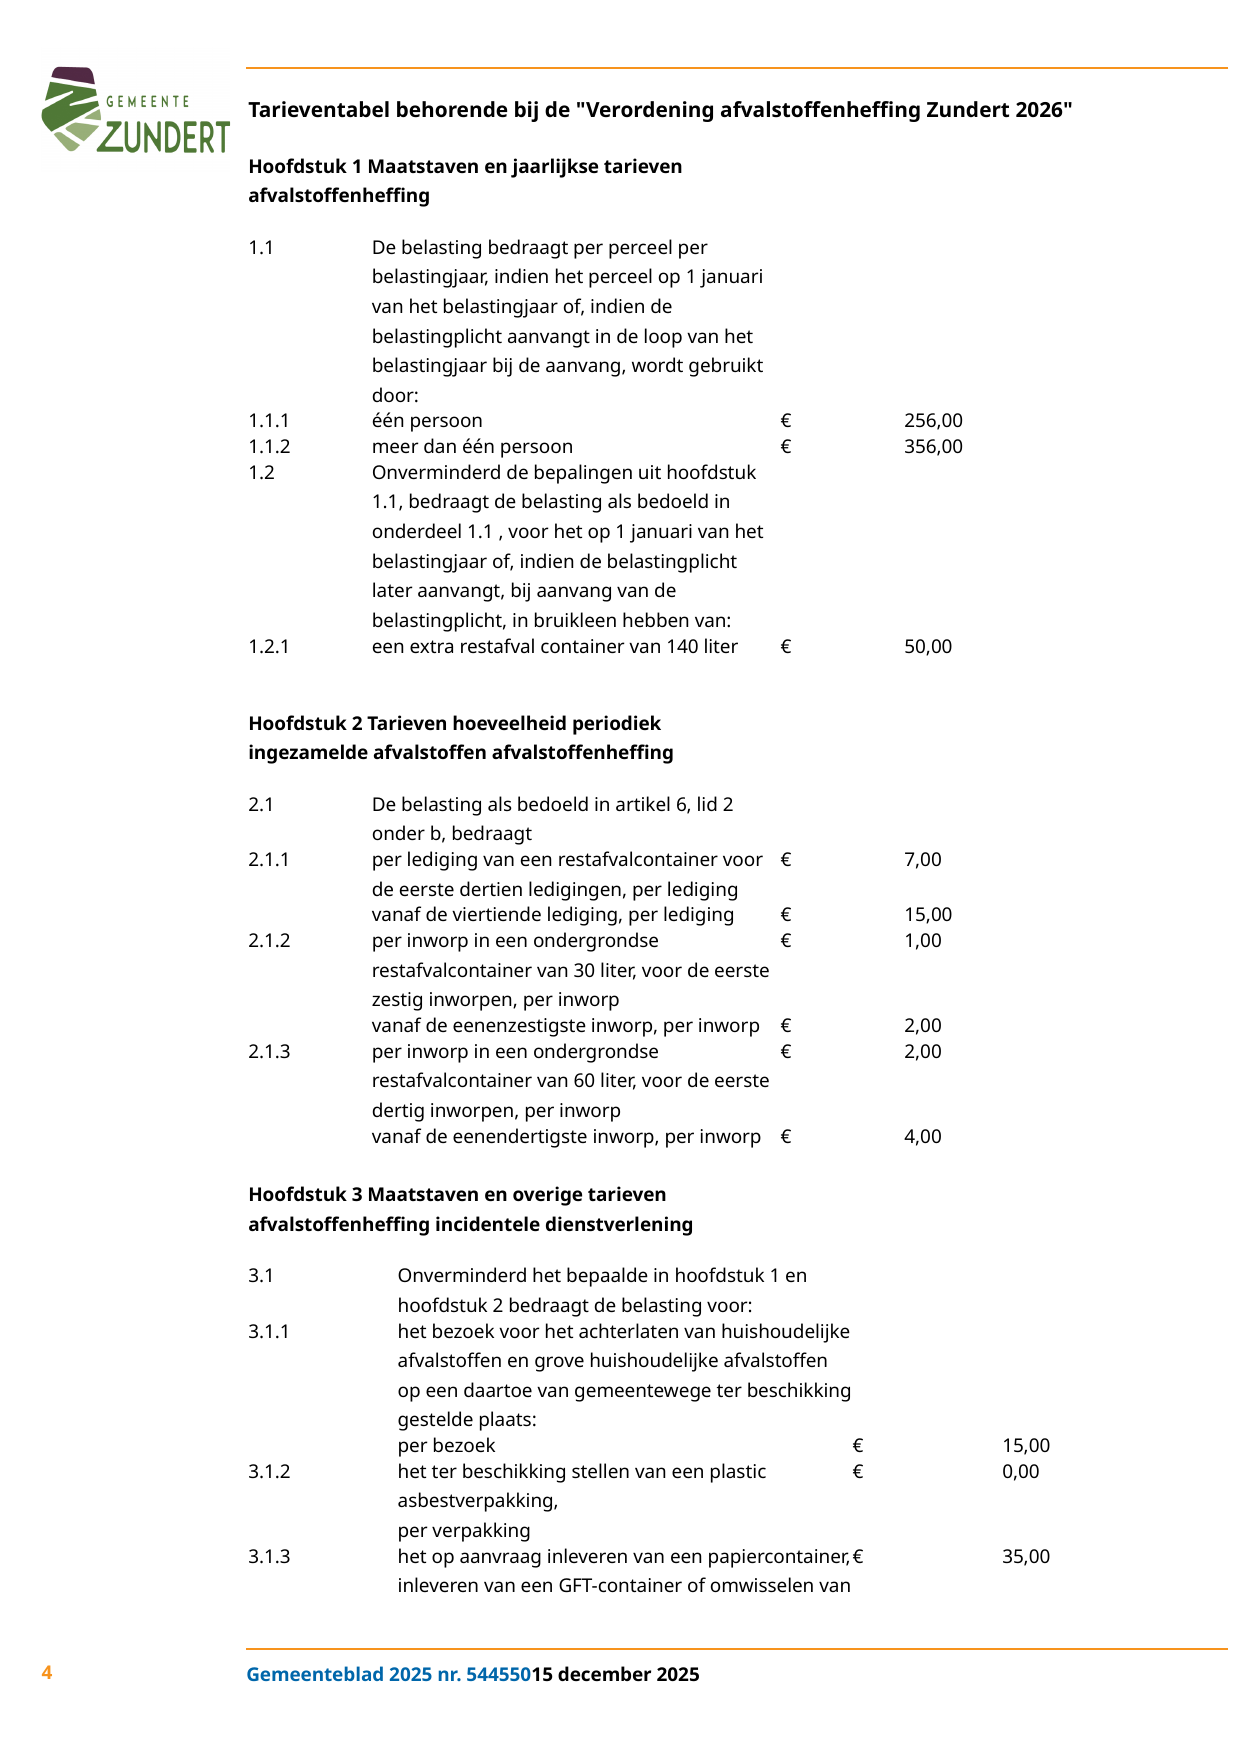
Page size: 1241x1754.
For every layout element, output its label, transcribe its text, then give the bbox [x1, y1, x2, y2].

table_cell € [853, 1458, 1002, 1543]
table_cell [248, 659, 372, 684]
table_header [853, 1182, 1002, 1237]
table_cell De belasting als bedoeld in artikel 6, lid 2 onder b, bedraagt [372, 791, 780, 846]
table_cell per inworp in een ondergrondse restafvalcontainer van 30 liter, voor de eerste zestig inworpen, per inworp [372, 928, 780, 1012]
table_cell 2.1.2 [248, 928, 372, 1012]
table_cell [248, 1123, 372, 1149]
table_cell [904, 208, 1028, 234]
table_cell 2.1.3 [248, 1038, 372, 1123]
table_cell 4,00 [904, 1123, 1028, 1149]
table_cell [372, 765, 780, 791]
table_cell 1.2 [248, 459, 372, 633]
table_cell [248, 902, 372, 927]
table_cell 356,00 [904, 434, 1152, 459]
table_cell [780, 234, 904, 408]
table_cell Onverminderd de bepalingen uit hoofdstuk 1.1, bedraagt de belasting als bedoeld in onderdeel 1.1 , voor het op 1 januari van het belastingjaar of, indien de belastingplicht later aanvangt, bij aanvang van de belastingplicht, in bruikleen hebben van: [372, 459, 780, 633]
table_cell [248, 1433, 397, 1458]
table_cell [780, 765, 904, 791]
table_cell € [780, 1123, 904, 1149]
table_cell één persoon [372, 408, 780, 433]
table_cell [780, 791, 904, 846]
table_cell € [853, 1543, 1002, 1598]
table_cell € [780, 408, 904, 433]
table_cell meer dan één persoon [372, 434, 780, 459]
table_cell het ter beschikking stellen van een plastic asbestverpakking, per verpakking [398, 1458, 852, 1543]
table_cell 15,00 [1002, 1433, 1152, 1458]
table_cell 2,00 [904, 1038, 1028, 1123]
table_cell [904, 659, 1152, 684]
table_cell [853, 1263, 1002, 1318]
table_cell 35,00 [1002, 1543, 1152, 1598]
table_cell € [780, 633, 904, 658]
table_cell [372, 659, 780, 684]
table_header Hoofdstuk 3 Maatstaven en overige tarieven afvalstoffenheffing incidentele dienstverlening [248, 1182, 852, 1237]
table_cell [904, 459, 1152, 633]
table_header [1002, 1182, 1152, 1237]
table_cell € [780, 846, 904, 902]
table_cell [248, 684, 1028, 710]
table_cell De belasting bedraagt per perceel per belastingjaar, indien het perceel op 1 januari van het belastingjaar of, indien de belastingplicht aanvangt in de loop van het belastingjaar bij de aanvang, wordt gebruikt door: [372, 234, 780, 408]
table_cell 3.1.2 [248, 1458, 397, 1543]
table_cell het op aanvraag inleveren van een papiercontainer, inleveren van een GFT-container of omwisselen van [398, 1543, 852, 1598]
table_cell 0,00 [1002, 1458, 1152, 1543]
table_header [780, 153, 904, 208]
table_cell [780, 459, 904, 633]
table_cell per inworp in een ondergrondse restafvalcontainer van 60 liter, voor de eerste dertig inworpen, per inworp [372, 1038, 780, 1123]
table_cell 15,00 [904, 902, 1028, 927]
table_cell Hoofdstuk 2 Tarieven hoeveelheid periodiek ingezamelde afvalstoffen afvalstoffenheffing [248, 710, 780, 765]
picture [41, 47, 231, 172]
table_cell 3.1 [248, 1263, 397, 1318]
table_cell € [780, 1012, 904, 1038]
table_cell 7,00 [904, 846, 1028, 902]
table_cell [248, 765, 372, 791]
table_cell 256,00 [904, 408, 1152, 433]
table_cell 3.1.1 [248, 1318, 397, 1432]
table_cell 50,00 [904, 633, 1152, 658]
table_cell [1002, 1318, 1152, 1432]
table_cell [1002, 1263, 1152, 1318]
table_header Hoofdstuk 1 Maatstaven en jaarlijkse tarieven afvalstoffenheffing [248, 153, 780, 208]
table_cell 2.1 [248, 791, 372, 846]
table_cell [904, 791, 1028, 846]
table_cell € [780, 1038, 904, 1123]
table_cell vanaf de viertiende lediging, per lediging [372, 902, 780, 927]
table_cell € [780, 902, 904, 927]
table_cell vanaf de eenendertigste inworp, per inworp [372, 1123, 780, 1149]
table_cell [780, 659, 904, 684]
table_cell [780, 710, 904, 765]
table_cell 1.2.1 [248, 633, 372, 658]
table_cell [853, 1318, 1002, 1432]
table_cell [853, 1237, 1002, 1263]
table_cell [780, 208, 904, 234]
table_cell [372, 208, 780, 234]
text Tarieventabel behorende bij de "Verordening afvalstoffenheffing Zundert 2026" [248, 95, 1152, 123]
table_cell per bezoek [398, 1433, 852, 1458]
table_cell [904, 710, 1028, 765]
table_cell 1,00 [904, 928, 1028, 1012]
table_cell € [853, 1433, 1002, 1458]
table_cell [248, 208, 372, 234]
table_cell € [780, 434, 904, 459]
table_cell € [780, 928, 904, 1012]
table_cell [248, 1012, 372, 1038]
table_cell [904, 765, 1028, 791]
table_cell 3.1.3 [248, 1543, 397, 1598]
table_cell [248, 1237, 852, 1263]
table_cell 2,00 [904, 1012, 1028, 1038]
table_cell vanaf de eenenzestigste inworp, per inworp [372, 1012, 780, 1038]
table_cell [904, 234, 1152, 408]
table_header [904, 153, 1028, 208]
table_cell 1.1.1 [248, 408, 372, 433]
table_cell een extra restafval container van 140 liter [372, 633, 780, 658]
table_cell [1002, 1237, 1152, 1263]
table_cell Onverminderd het bepaalde in hoofdstuk 1 en hoofdstuk 2 bedraagt de belasting voor: [398, 1263, 852, 1318]
table_cell het bezoek voor het achterlaten van huishoudelijke afvalstoffen en grove huishoudelijke afvalstoffen op een daartoe van gemeentewege ter beschikking gestelde plaats: [398, 1318, 852, 1432]
table_cell per lediging van een restafvalcontainer voor de eerste dertien ledigingen, per lediging [372, 846, 780, 902]
table_cell 1.1 [248, 234, 372, 408]
table_cell 1.1.2 [248, 434, 372, 459]
table_cell 2.1.1 [248, 846, 372, 902]
